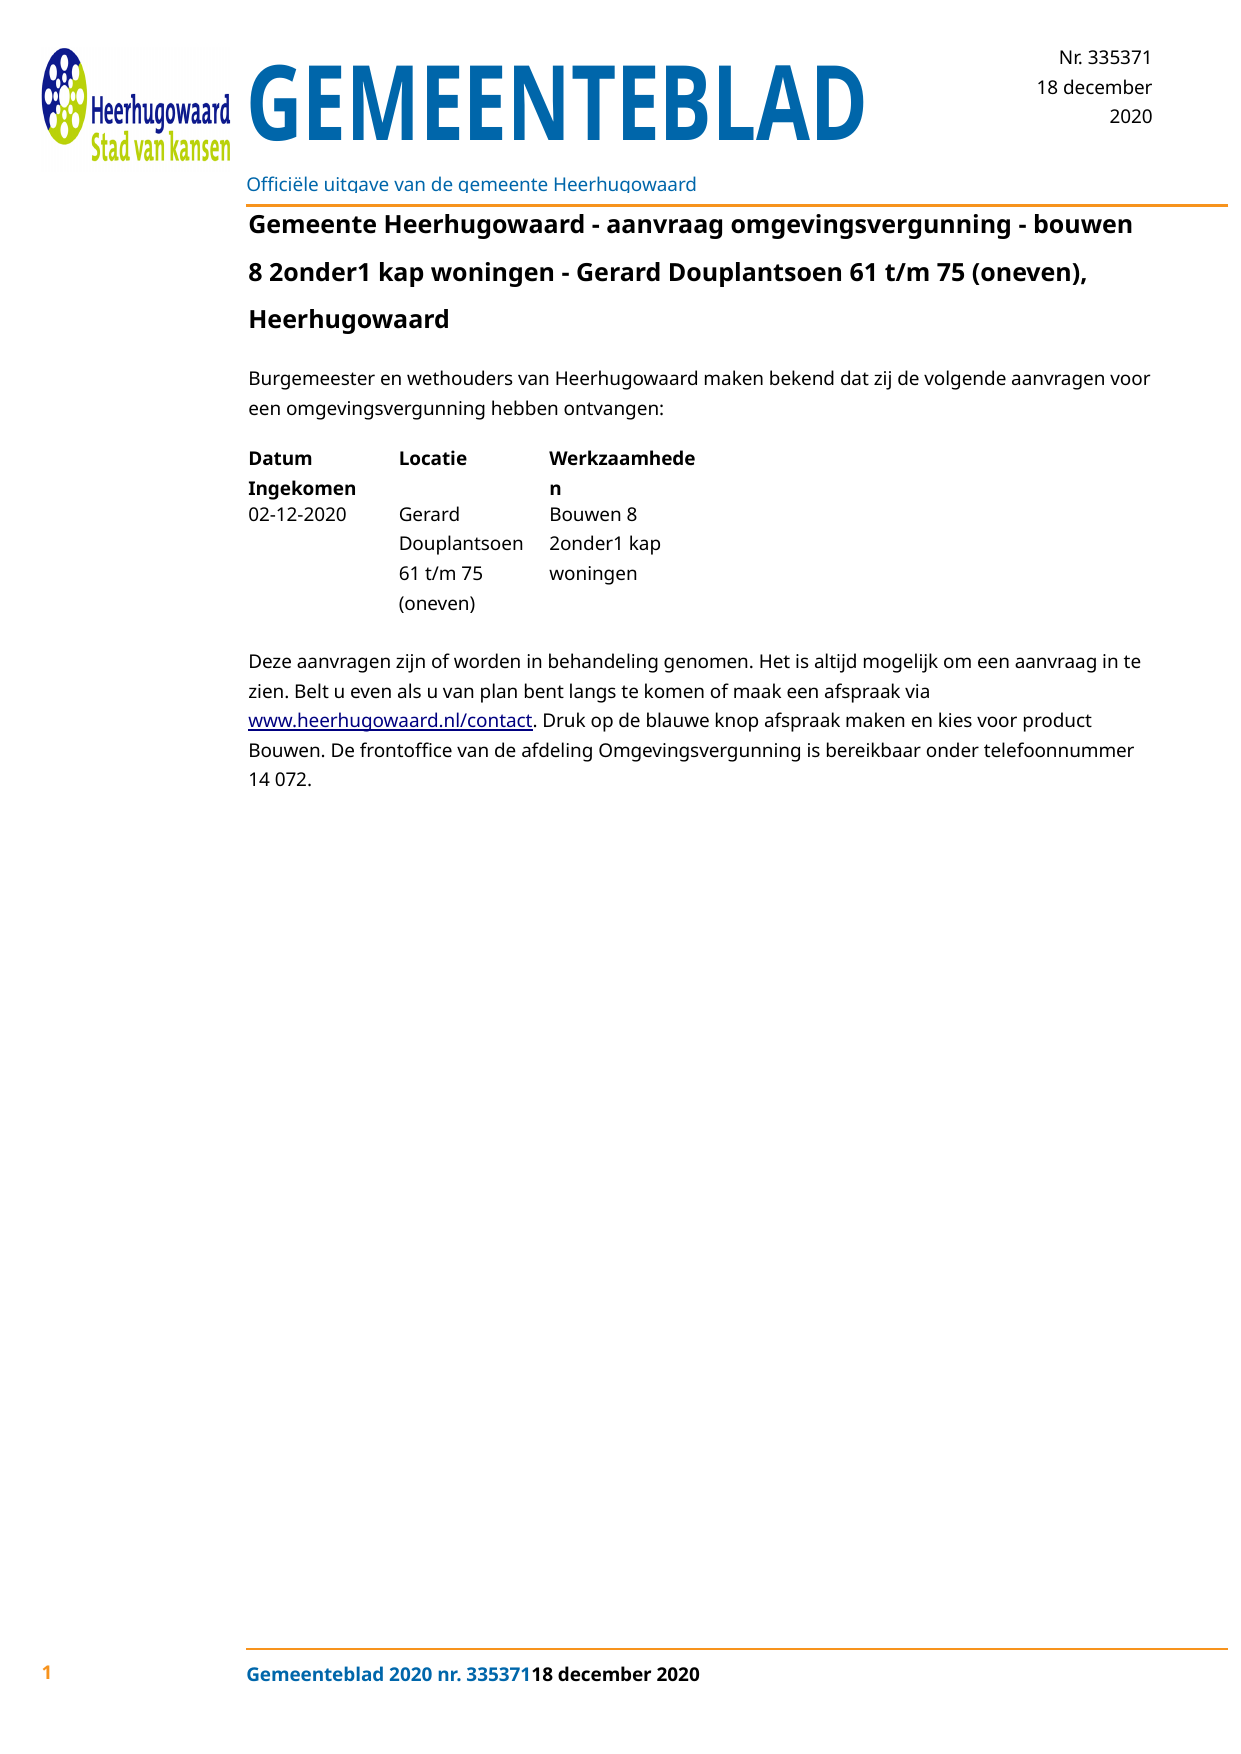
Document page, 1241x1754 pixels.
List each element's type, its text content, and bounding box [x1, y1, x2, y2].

table_cell Bouwen 8 2onder1 kap woningen [549, 501, 700, 645]
table_header Werkzaamheden [549, 446, 700, 501]
text Burgemeester en wethouders van Heerhugowaard maken bekend dat zij de volgende aanvragen voor een omgevingsvergunning hebben ontvangen: [248, 366, 1152, 421]
text Gemeente Heerhugowaard - aanvraag omgevingsvergunning - bouwen 8 2onder1 kap woningen - Gerard Douplantsoen 61 t/m 75 (oneven), Heerhugowaard [248, 207, 1152, 336]
text Deze aanvragen zijn of worden in behandeling genomen. Het is altijd mogelijk om een aanvraag in te zien. Belt u even als u van plan bent langs te komen of maak een afspraak via www.heerhugowaard.nl/contact. Druk op de blauwe knop afspraak maken en kies voor product Bouwen. De frontoffice van de afdeling Omgevingsvergunning is bereikbaar onder telefoonnummer 14 072. [248, 648, 1152, 792]
table_header Datum Ingekomen [248, 446, 398, 501]
table_header Locatie [399, 446, 549, 501]
picture [41, 47, 231, 172]
table_cell Gerard Douplantsoen 61 t/m 75 (oneven) [399, 501, 549, 645]
table_cell 02-12-2020 [248, 501, 398, 645]
